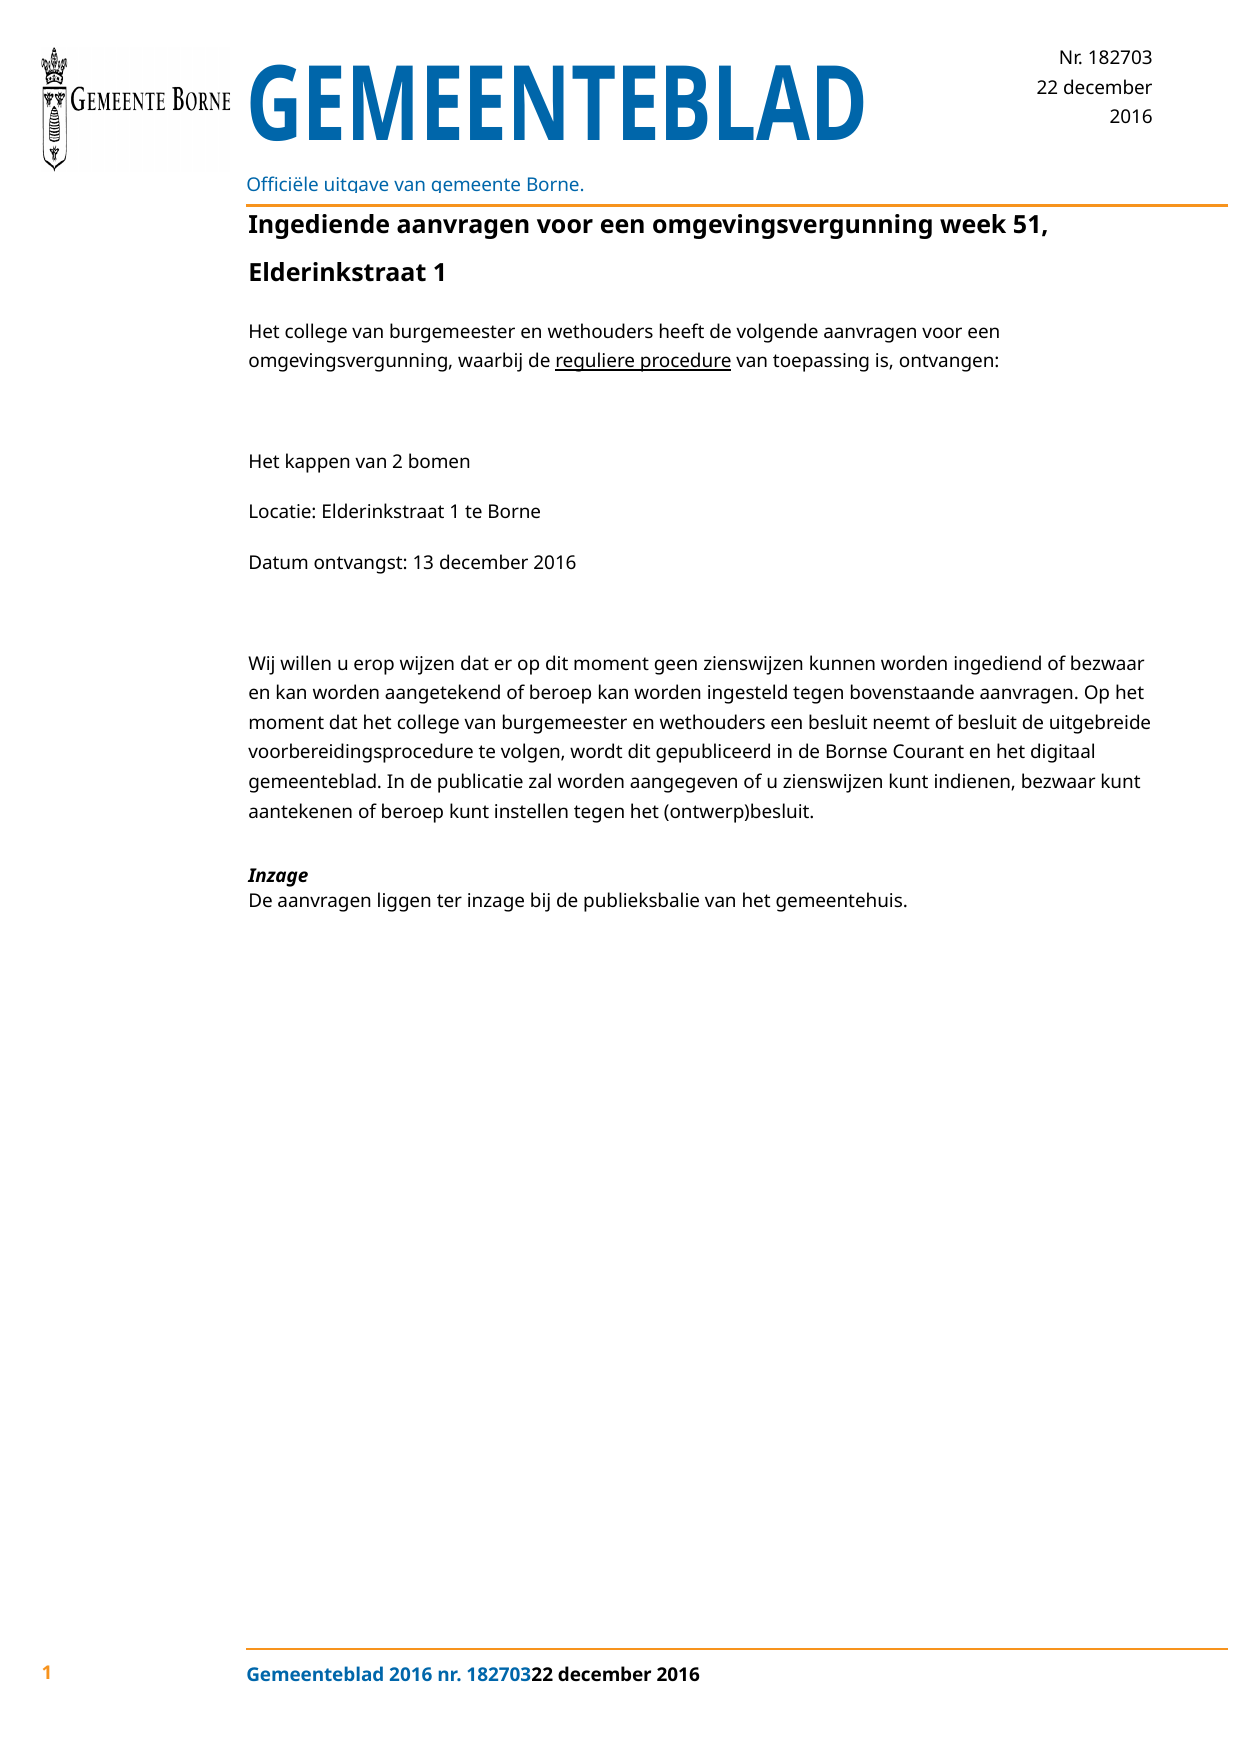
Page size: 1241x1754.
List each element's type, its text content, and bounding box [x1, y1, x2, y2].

text Inzage [248, 862, 1152, 888]
text Locatie: Elderinkstraat 1 te Borne [248, 499, 1152, 524]
text Ingediende aanvragen voor een omgevingsvergunning week 51, Elderinkstraat 1 [248, 207, 1152, 288]
text Het kappen van 2 bomen [248, 448, 1152, 474]
text De aanvragen liggen ter inzage bij de publieksbalie van het gemeentehuis. [248, 888, 1152, 913]
text Wij willen u erop wijzen dat er op dit moment geen zienswijzen kunnen worden ingediend of bezwaar en kan worden aangetekend of beroep kan worden ingesteld tegen bovenstaande aanvragen. Op het moment dat het college van burgemeester en wethouders een besluit neemt of besluit de uitgebreide voorbereidingsprocedure te volgen, wordt dit gepubliceerd in de Bornse Courant en het digitaal gemeenteblad. In de publicatie zal worden aangegeven of u zienswijzen kunt indienen, bezwaar kunt aantekenen of beroep kunt instellen tegen het (ontwerp)besluit. [248, 650, 1152, 824]
text Het college van burgemeester en wethouders heeft de volgende aanvragen voor een omgevingsvergunning, waarbij de reguliere procedure van toepassing is, ontvangen: [248, 318, 1152, 373]
picture [41, 47, 231, 172]
text Datum ontvangst: 13 december 2016 [248, 549, 1152, 575]
